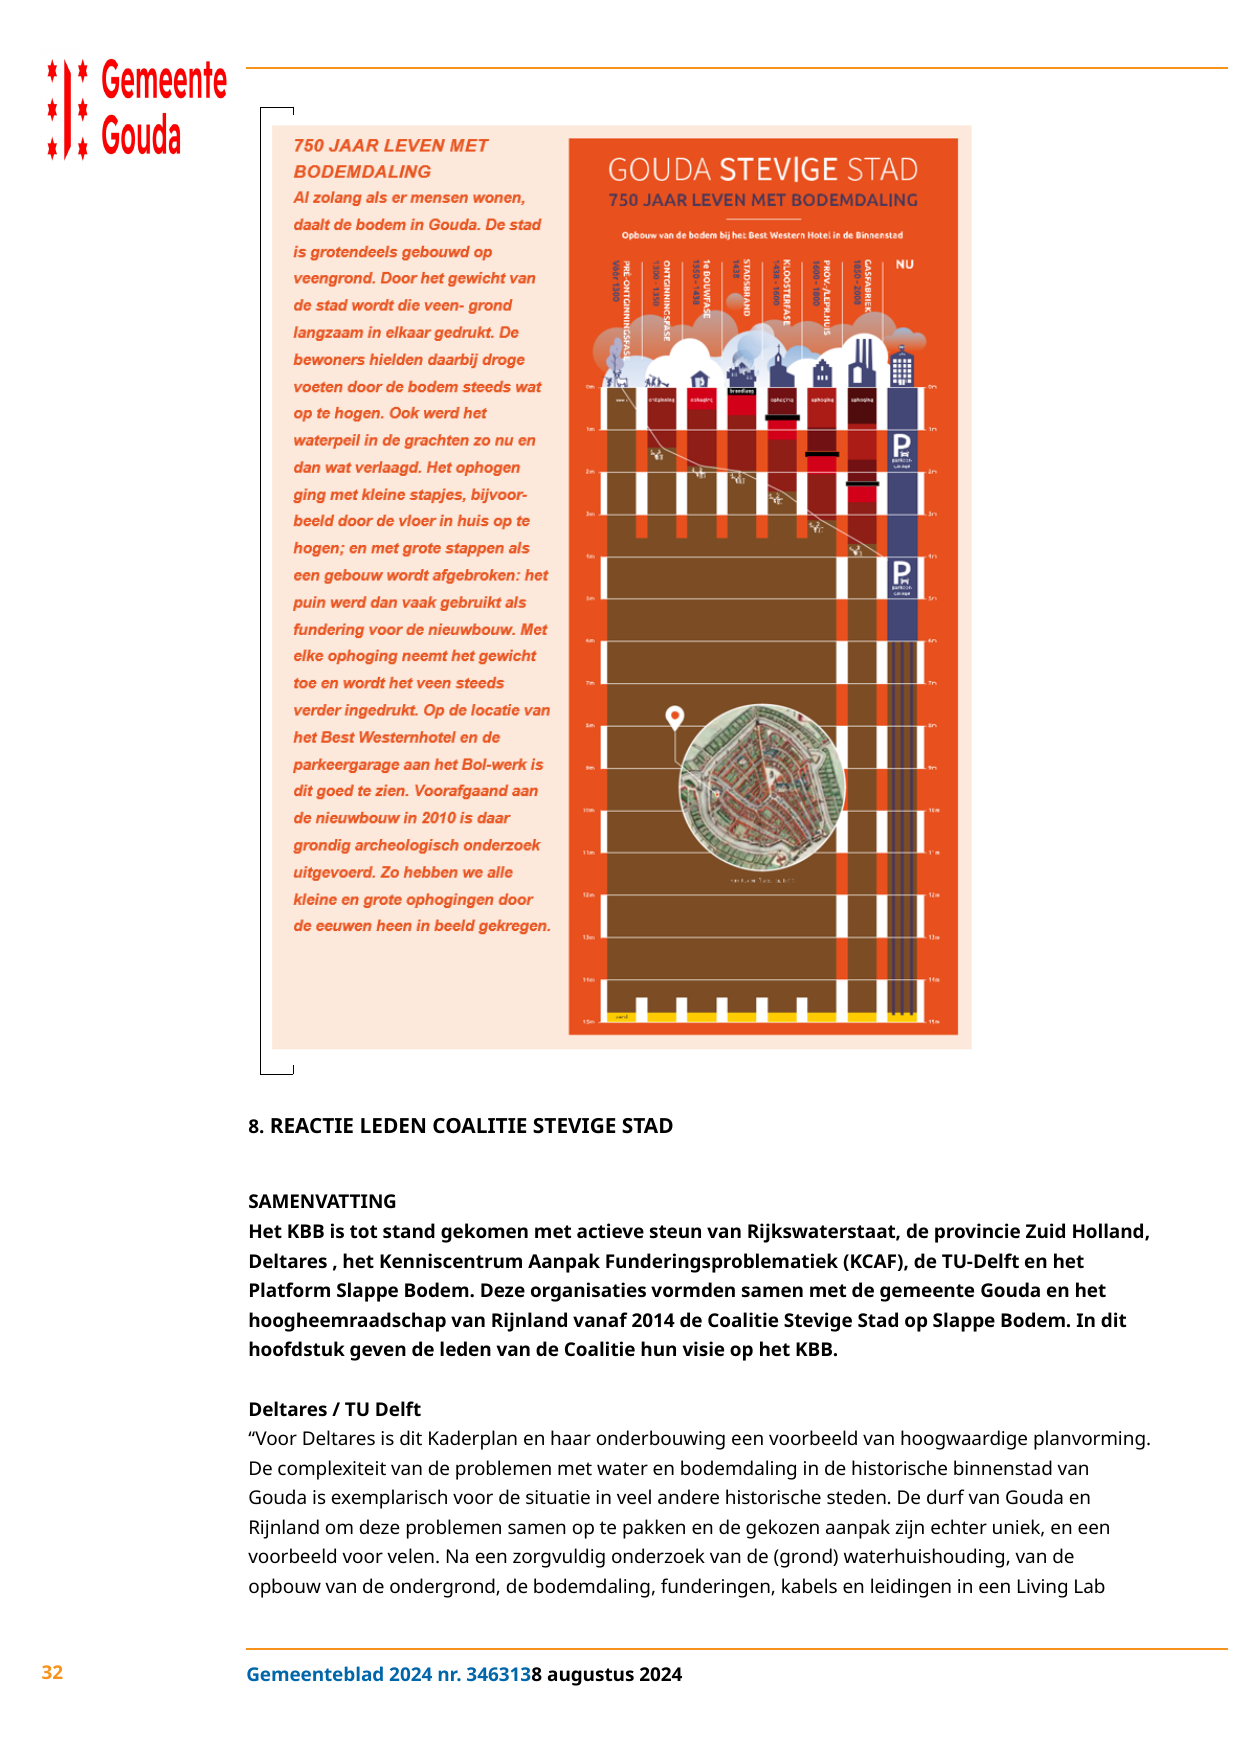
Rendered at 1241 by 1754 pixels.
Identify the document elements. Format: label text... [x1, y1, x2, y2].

picture [41, 47, 231, 172]
picture [268, 115, 978, 1065]
text Deltares / TU Delft [248, 1396, 1152, 1422]
text SAMENVATTING [248, 1189, 1152, 1214]
text Het KBB is tot stand gekomen met actieve steun van Rijkswaterstaat, de provincie Zuid Holland, Deltares , het Kenniscentrum Aanpak Funderingsproblematiek (KCAF), de TU-Delft en het Platform Slappe Bodem. Deze organisaties vormden samen met de gemeente Gouda en het hoogheemraadschap van Rijnland vanaf 2014 de Coalitie Stevige Stad op Slappe Bodem. In dit hoofdstuk geven de leden van de Coalitie hun visie op het KBB. [248, 1218, 1152, 1362]
text “Voor Deltares is dit Kaderplan en haar onderbouwing een voorbeeld van hoogwaardige planvorming. De complexiteit van de problemen met water en bodemdaling in de historische binnenstad van Gouda is exemplarisch voor de situatie in veel andere historische steden. De durf van Gouda en Rijnland om deze problemen samen op te pakken en de gekozen aanpak zijn echter uniek, en een voorbeeld voor velen. Na een zorgvuldig onderzoek van de (grond) waterhuishouding, van de opbouw van de ondergrond, de bodemdaling, funderingen, kabels en leidingen in een Living Lab [248, 1425, 1152, 1599]
text 8. REACTIE LEDEN COALITIE STEVIGE STAD [248, 1111, 1152, 1139]
